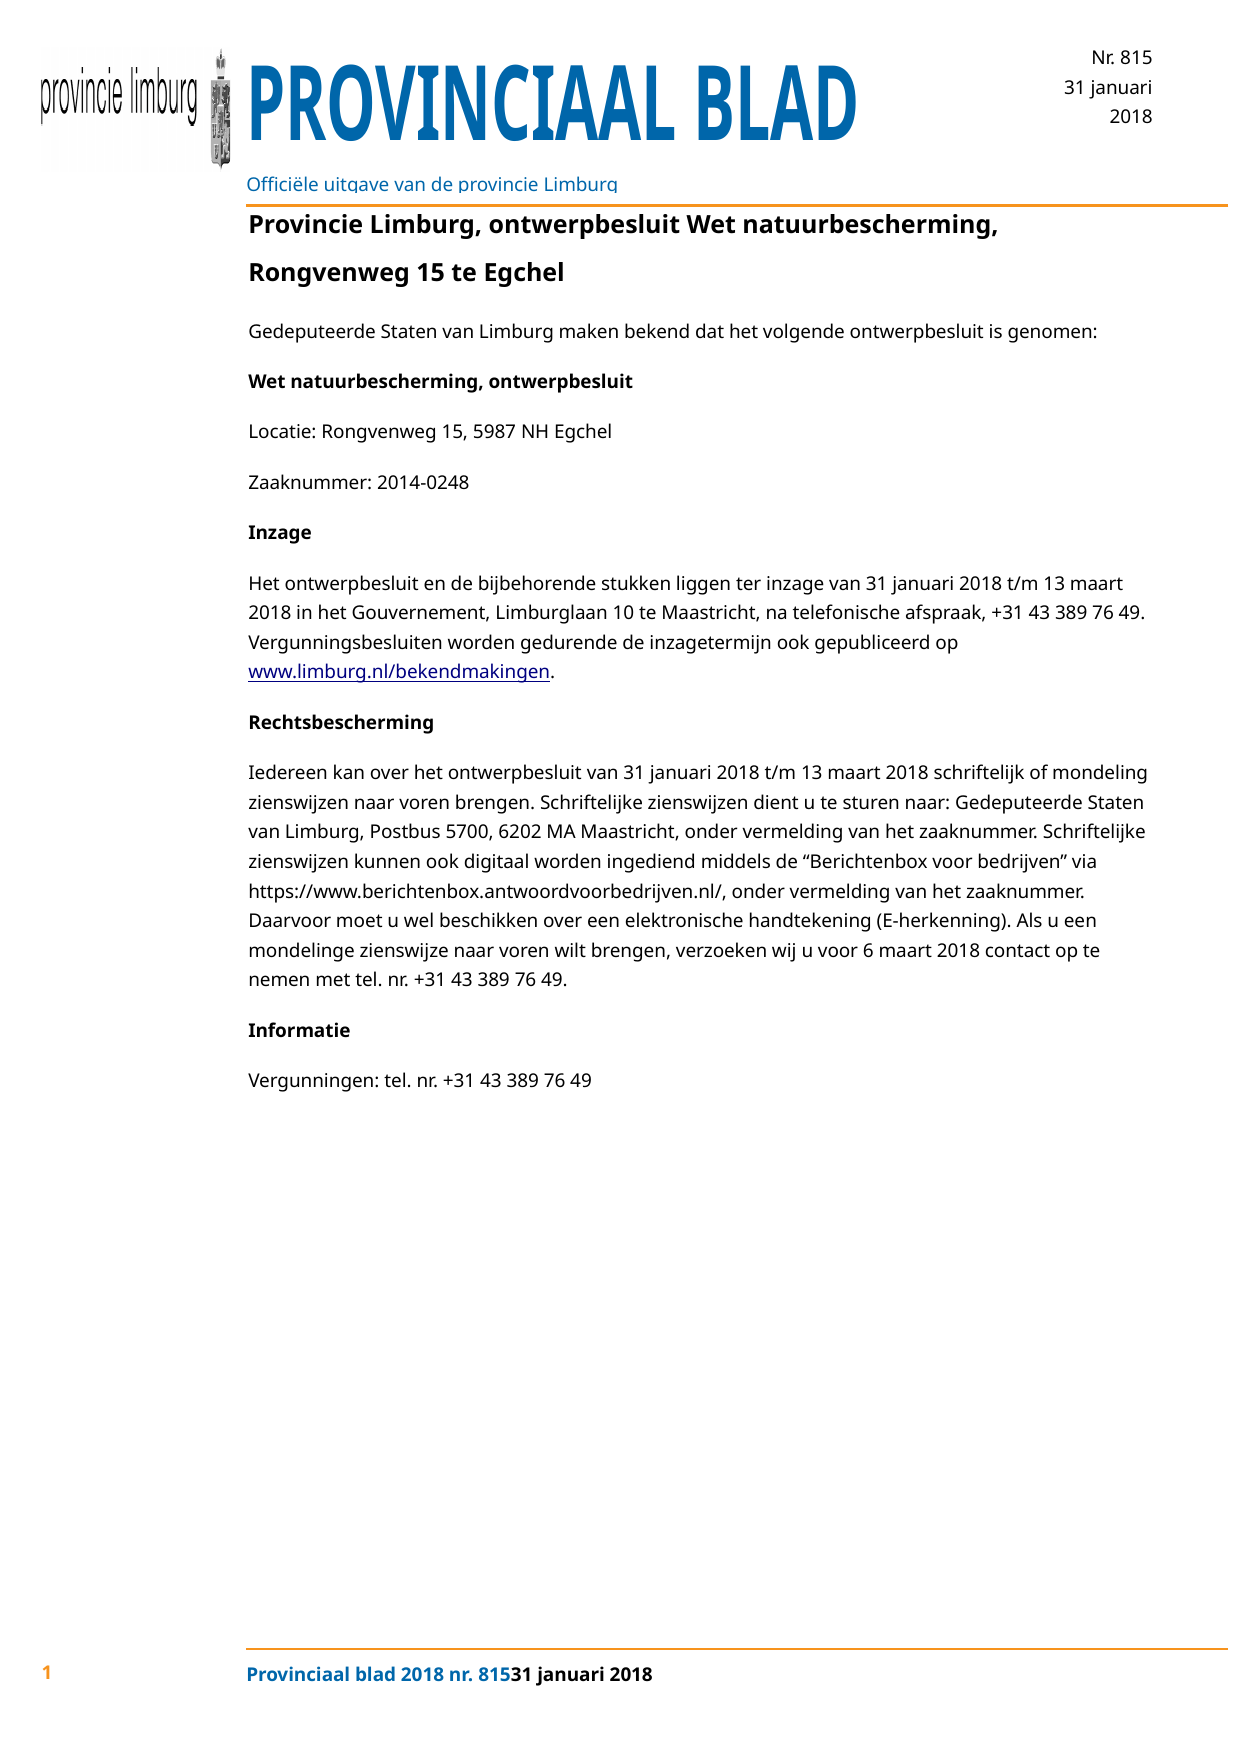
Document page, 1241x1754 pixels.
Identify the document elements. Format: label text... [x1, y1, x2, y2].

text Gedeputeerde Staten van Limburg maken bekend dat het volgende ontwerpbesluit is genomen: [248, 318, 1152, 344]
text Zaaknummer: 2014-0248 [248, 469, 1152, 495]
text Inzage [248, 519, 1152, 545]
picture [41, 47, 231, 172]
text Provincie Limburg, ontwerpbesluit Wet natuurbescherming, Rongvenweg 15 te Egchel [248, 207, 1152, 288]
text Iedereen kan over het ontwerpbesluit van 31 januari 2018 t/m 13 maart 2018 schriftelijk of mondeling zienswijzen naar voren brengen. Schriftelijke zienswijzen dient u te sturen naar: Gedeputeerde Staten van Limburg, Postbus 5700, 6202 MA Maastricht, onder vermelding van het zaaknummer. Schriftelijke zienswijzen kunnen ook digitaal worden ingediend middels de “Berichtenbox voor bedrijven” via https://www.berichtenbox.antwoordvoorbedrijven.nl/, onder vermelding van het zaaknummer. Daarvoor moet u wel beschikken over een elektronische handtekening (E-herkenning). Als u een mondelinge zienswijze naar voren wilt brengen, verzoeken wij u voor 6 maart 2018 contact op te nemen met tel. nr. +31 43 389 76 49. [248, 759, 1152, 992]
text Rechtsbescherming [248, 709, 1152, 735]
text Locatie: Rongvenweg 15, 5987 NH Egchel [248, 419, 1152, 444]
text Het ontwerpbesluit en de bijbehorende stukken liggen ter inzage van 31 januari 2018 t/m 13 maart 2018 in het Gouvernement, Limburglaan 10 te Maastricht, na telefonische afspraak, +31 43 389 76 49. Vergunningsbesluiten worden gedurende de inzagetermijn ook gepubliceerd op www.limburg.nl/bekendmakingen. [248, 570, 1152, 684]
text Vergunningen: tel. nr. +31 43 389 76 49 [248, 1067, 1152, 1093]
text Wet natuurbescherming, ontwerpbesluit [248, 368, 1152, 394]
text Informatie [248, 1017, 1152, 1043]
